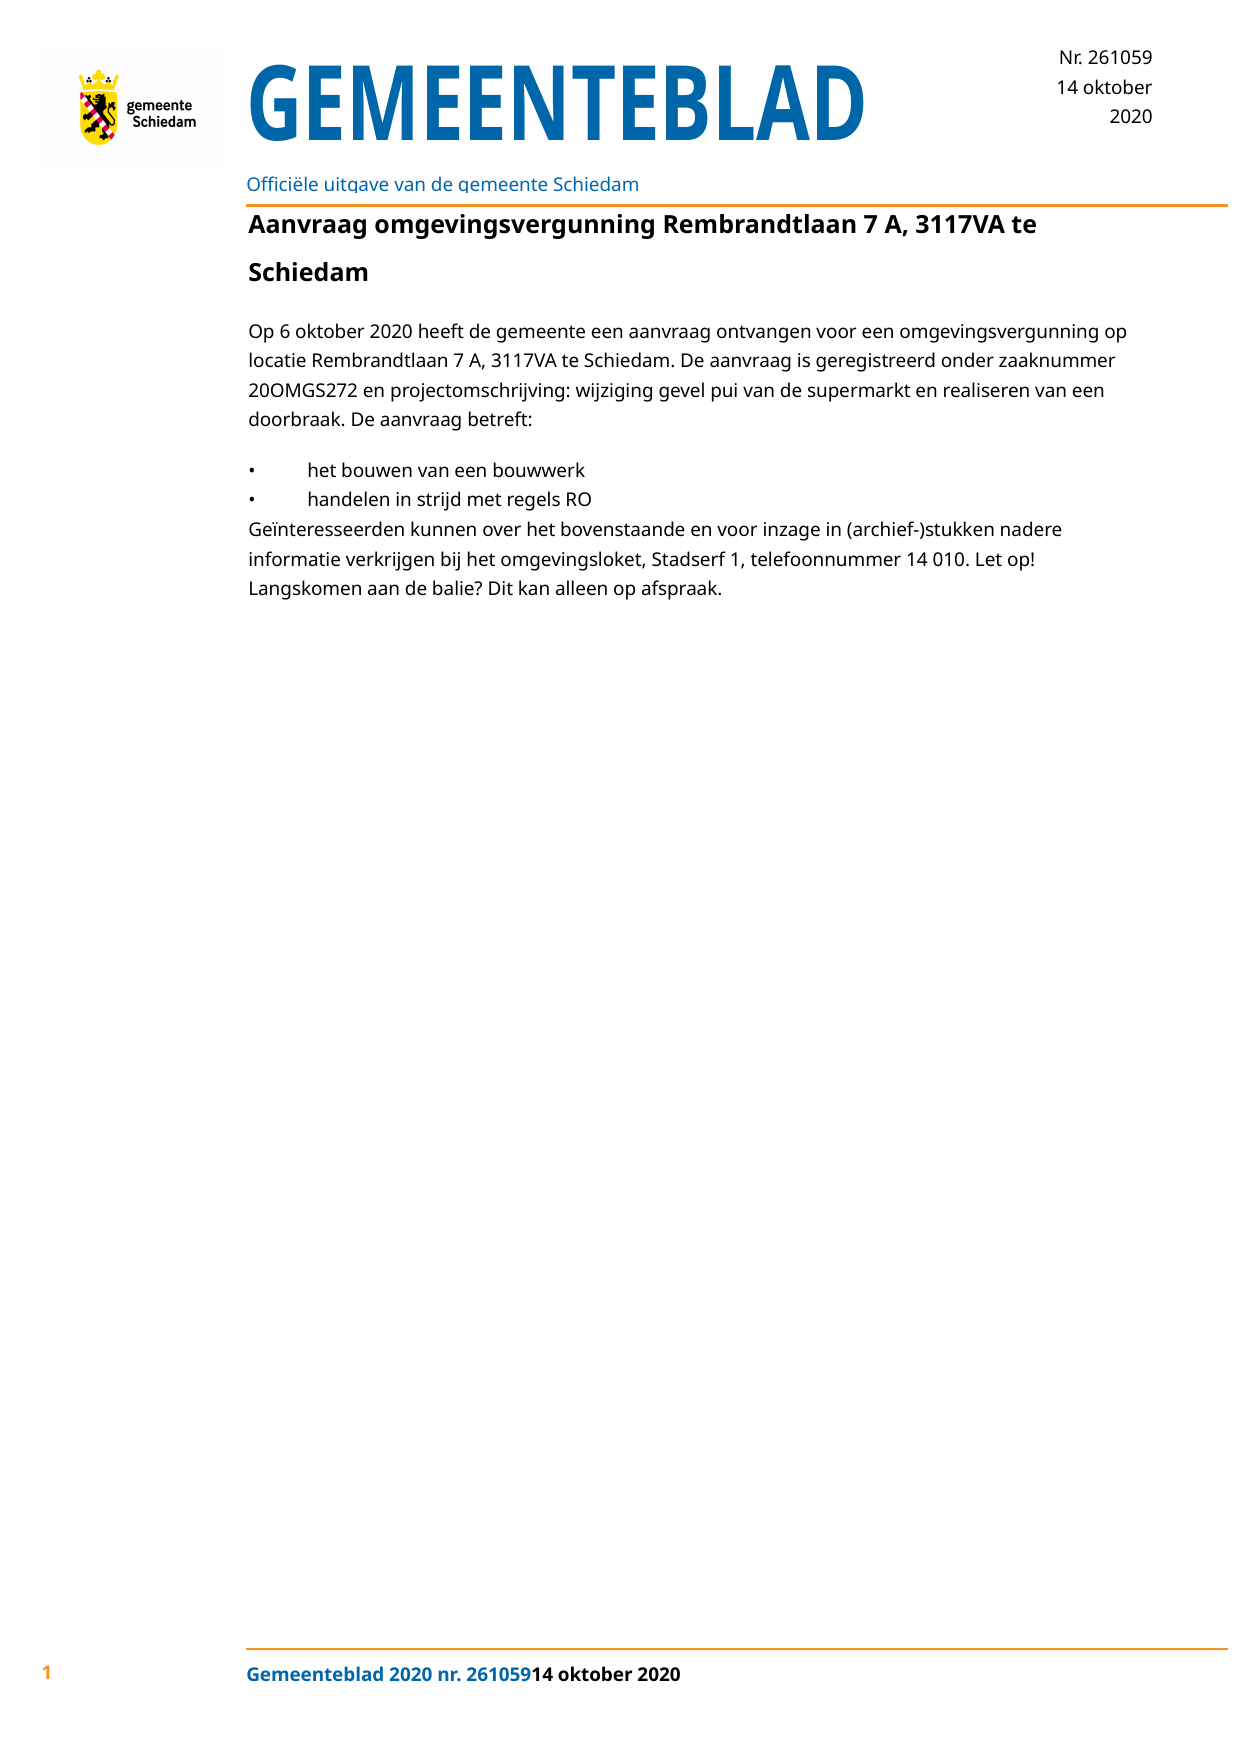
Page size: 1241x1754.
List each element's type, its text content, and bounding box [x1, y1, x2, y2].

text Op 6 oktober 2020 heeft de gemeente een aanvraag ontvangen voor een omgevingsvergunning op locatie Rembrandtlaan 7 A, 3117VA te Schiedam. De aanvraag is geregistreerd onder zaaknummer 20OMGS272 en projectomschrijving: wijziging gevel pui van de supermarkt en realiseren van een doorbraak. De aanvraag betreft: [248, 318, 1152, 432]
text Aanvraag omgevingsvergunning Rembrandtlaan 7 A, 3117VA te Schiedam [248, 207, 1152, 288]
list handelen in strijd met regels RO [248, 487, 1152, 512]
text Geïnteresseerden kunnen over het bovenstaande en voor inzage in (archief-)stukken nadere informatie verkrijgen bij het omgevingsloket, Stadserf 1, telefoonnummer 14 010. Let op! Langskomen aan de balie? Dit kan alleen op afspraak. [248, 516, 1152, 601]
picture [41, 47, 231, 172]
list het bouwen van een bouwwerk [248, 457, 1152, 483]
